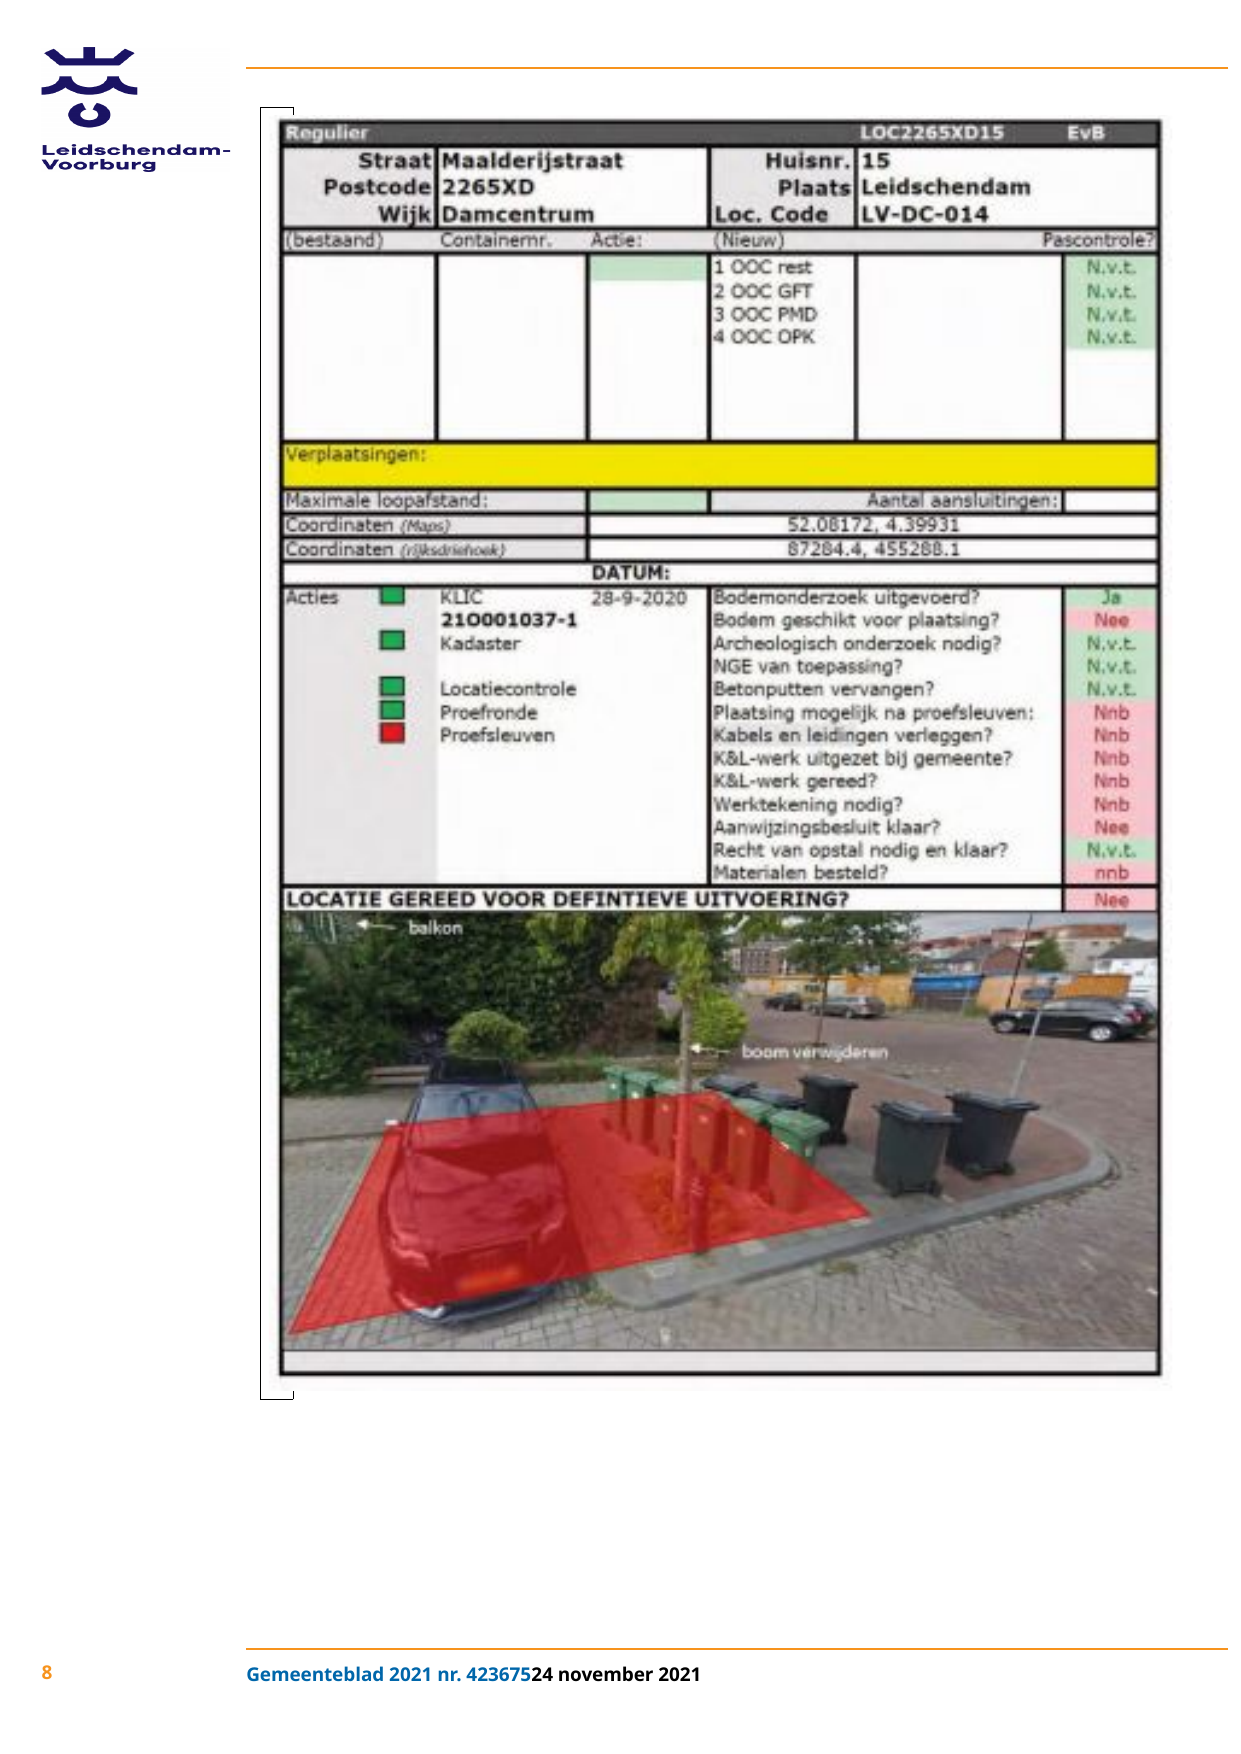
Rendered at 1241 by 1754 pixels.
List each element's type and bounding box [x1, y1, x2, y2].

picture [41, 47, 231, 172]
picture [268, 115, 1173, 1391]
